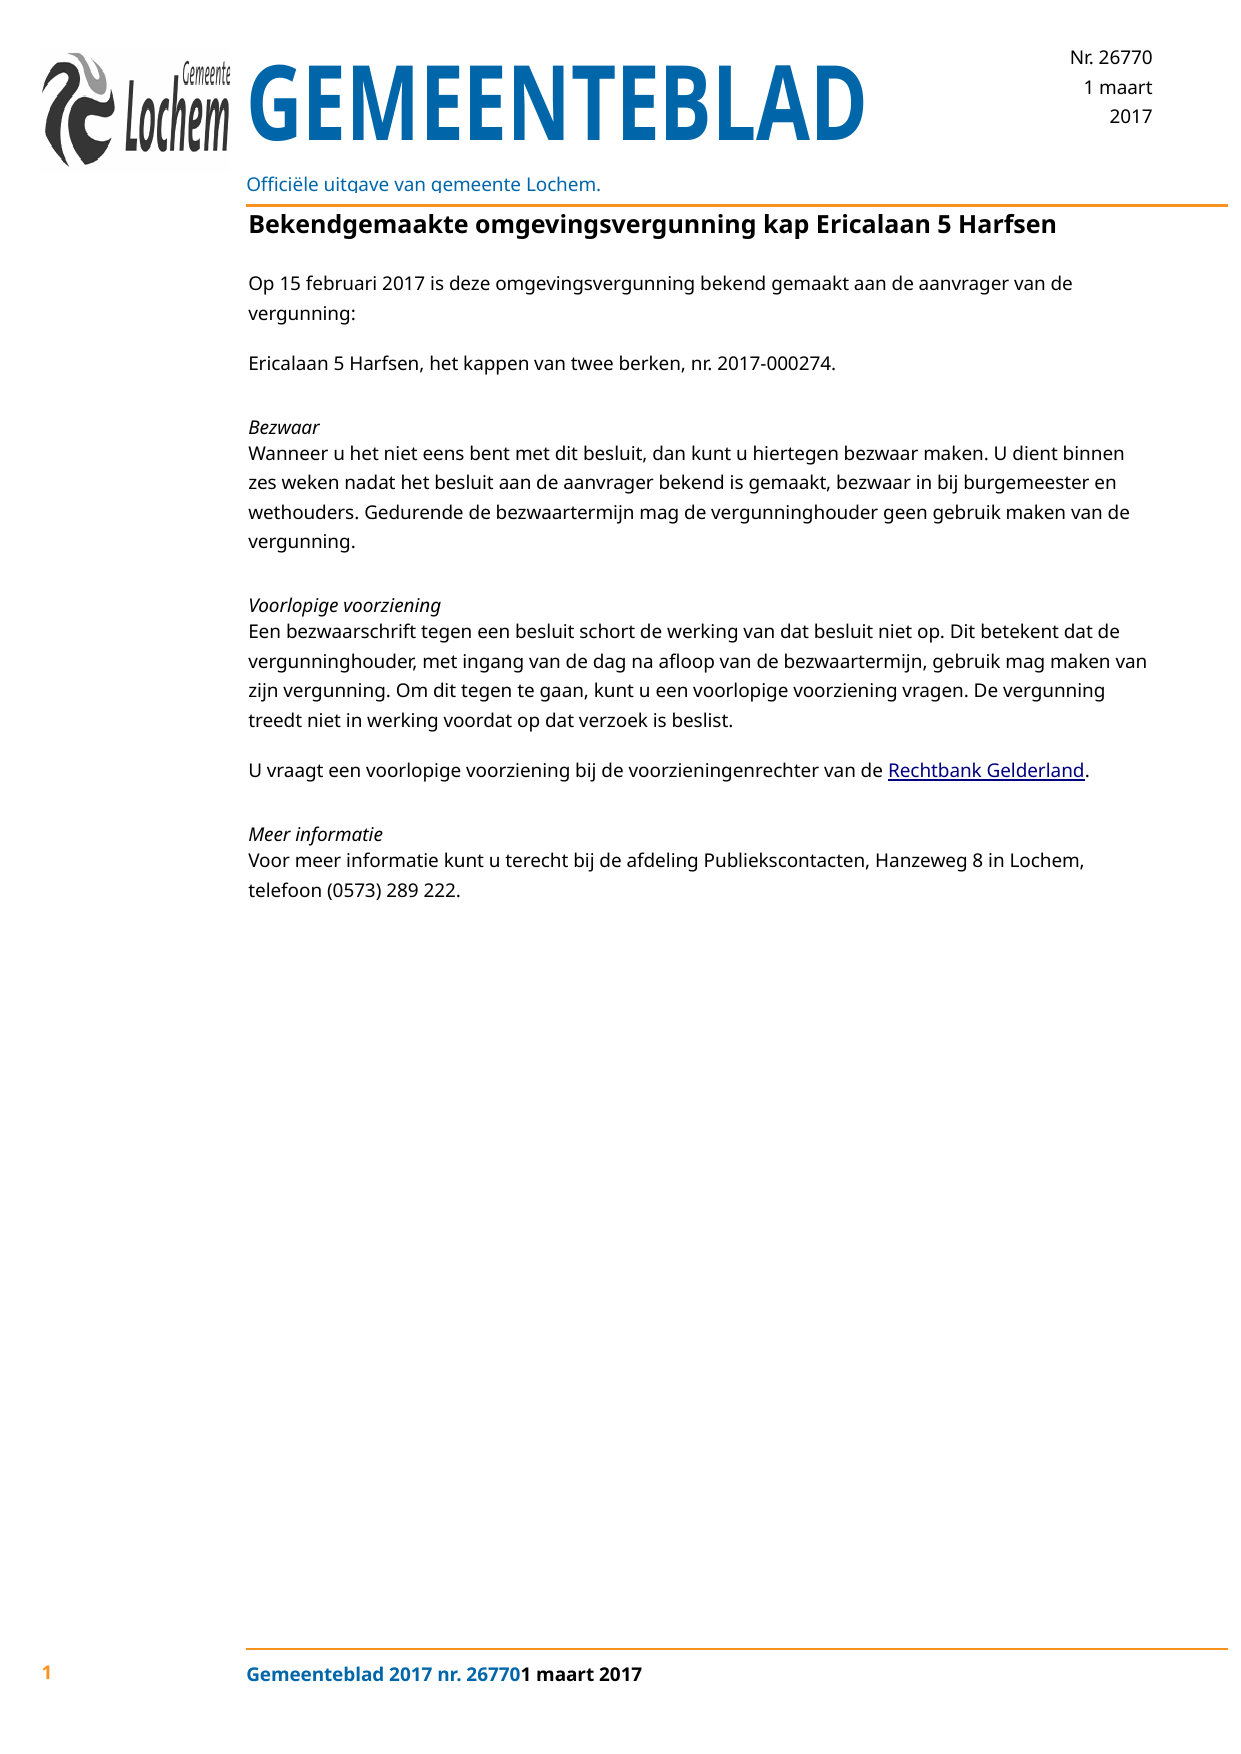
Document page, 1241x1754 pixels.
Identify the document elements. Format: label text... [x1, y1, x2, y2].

picture [41, 47, 231, 172]
text U vraagt een voorlopige voorziening bij de voorzieningenrechter van de Rechtbank Gelderland. [248, 758, 1152, 783]
text Voorlopige voorziening [248, 593, 1152, 618]
text Op 15 februari 2017 is deze omgevingsvergunning bekend gemaakt aan de aanvrager van de vergunning: [248, 270, 1152, 326]
text Een bezwaarschrift tegen een besluit schort de werking van dat besluit niet op. Dit betekent dat de vergunninghouder, met ingang van de dag na afloop van de bezwaartermijn, gebruik mag maken van zijn vergunning. Om dit tegen te gaan, kunt u een voorlopige voorziening vragen. De vergunning treedt niet in werking voordat op dat verzoek is beslist. [248, 618, 1152, 733]
text Meer informatie [248, 822, 1152, 847]
text Voor meer informatie kunt u terecht bij de afdeling Publiekscontacten, Hanzeweg 8 in Lochem, telefoon (0573) 289 222. [248, 847, 1152, 903]
text Ericalaan 5 Harfsen, het kappen van twee berken, nr. 2017-000274. [248, 350, 1152, 376]
text Wanneer u het niet eens bent met dit besluit, dan kunt u hiertegen bezwaar maken. U dient binnen zes weken nadat het besluit aan de aanvrager bekend is gemaakt, bezwaar in bij burgemeester en wethouders. Gedurende de bezwaartermijn mag de vergunninghouder geen gebruik maken van de vergunning. [248, 440, 1152, 554]
text Bezwaar [248, 414, 1152, 440]
text Bekendgemaakte omgevingsvergunning kap Ericalaan 5 Harfsen [248, 207, 1152, 241]
